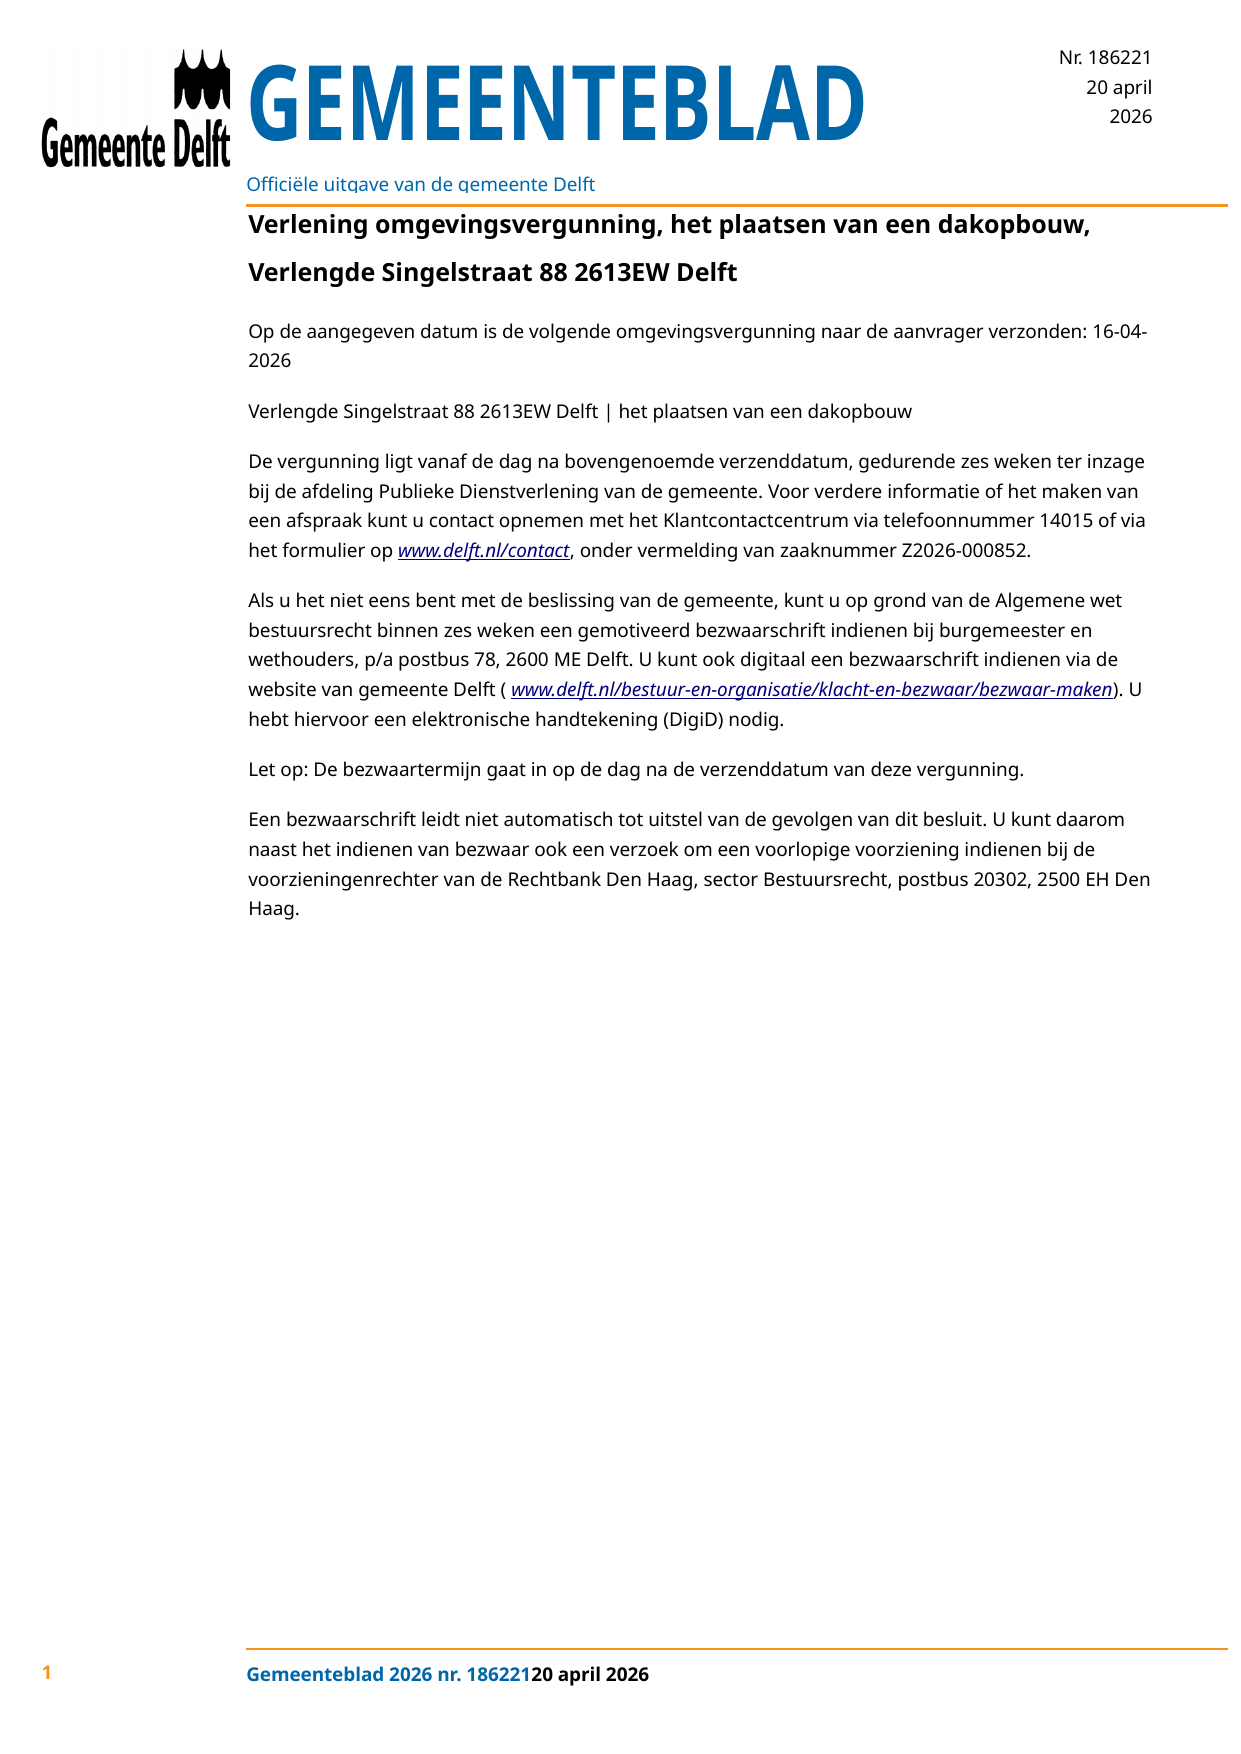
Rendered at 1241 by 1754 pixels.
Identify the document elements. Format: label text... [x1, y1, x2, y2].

picture [41, 47, 231, 172]
text Een bezwaarschrift leidt niet automatisch tot uitstel van de gevolgen van dit besluit. U kunt daarom naast het indienen van bezwaar ook een verzoek om een voorlopige voorziening indienen bij de voorzieningenrechter van de Rechtbank Den Haag, sector Bestuursrecht, postbus 20302, 2500 EH Den Haag. [248, 807, 1152, 921]
text Verlengde Singelstraat 88 2613EW Delft | het plaatsen van een dakopbouw [248, 398, 1152, 424]
text Verlening omgevingsvergunning, het plaatsen van een dakopbouw, Verlengde Singelstraat 88 2613EW Delft [248, 207, 1152, 288]
text De vergunning ligt vanaf de dag na bovengenoemde verzenddatum, gedurende zes weken ter inzage bij de afdeling Publieke Dienstverlening van de gemeente. Voor verdere informatie of het maken van een afspraak kunt u contact opnemen met het Klantcontactcentrum via telefoonnummer 14015 of via het formulier op www.delft.nl/contact, onder vermelding van zaaknummer Z2026-000852. [248, 448, 1152, 563]
text Let op: De bezwaartermijn gaat in op de dag na de verzenddatum van deze vergunning. [248, 756, 1152, 782]
text Als u het niet eens bent met de beslissing van de gemeente, kunt u op grond van de Algemene wet bestuursrecht binnen zes weken een gemotiveerd bezwaarschrift indienen bij burgemeester en wethouders, p/a postbus 78, 2600 ME Delft. U kunt ook digitaal een bezwaarschrift indienen via de website van gemeente Delft ( www.delft.nl/bestuur-en-organisatie/klacht-en-bezwaar/bezwaar-maken). U hebt hiervoor een elektronische handtekening (DigiD) nodig. [248, 587, 1152, 732]
text Op de aangegeven datum is de volgende omgevingsvergunning naar de aanvrager verzonden: 16-04-2026 [248, 318, 1152, 373]
